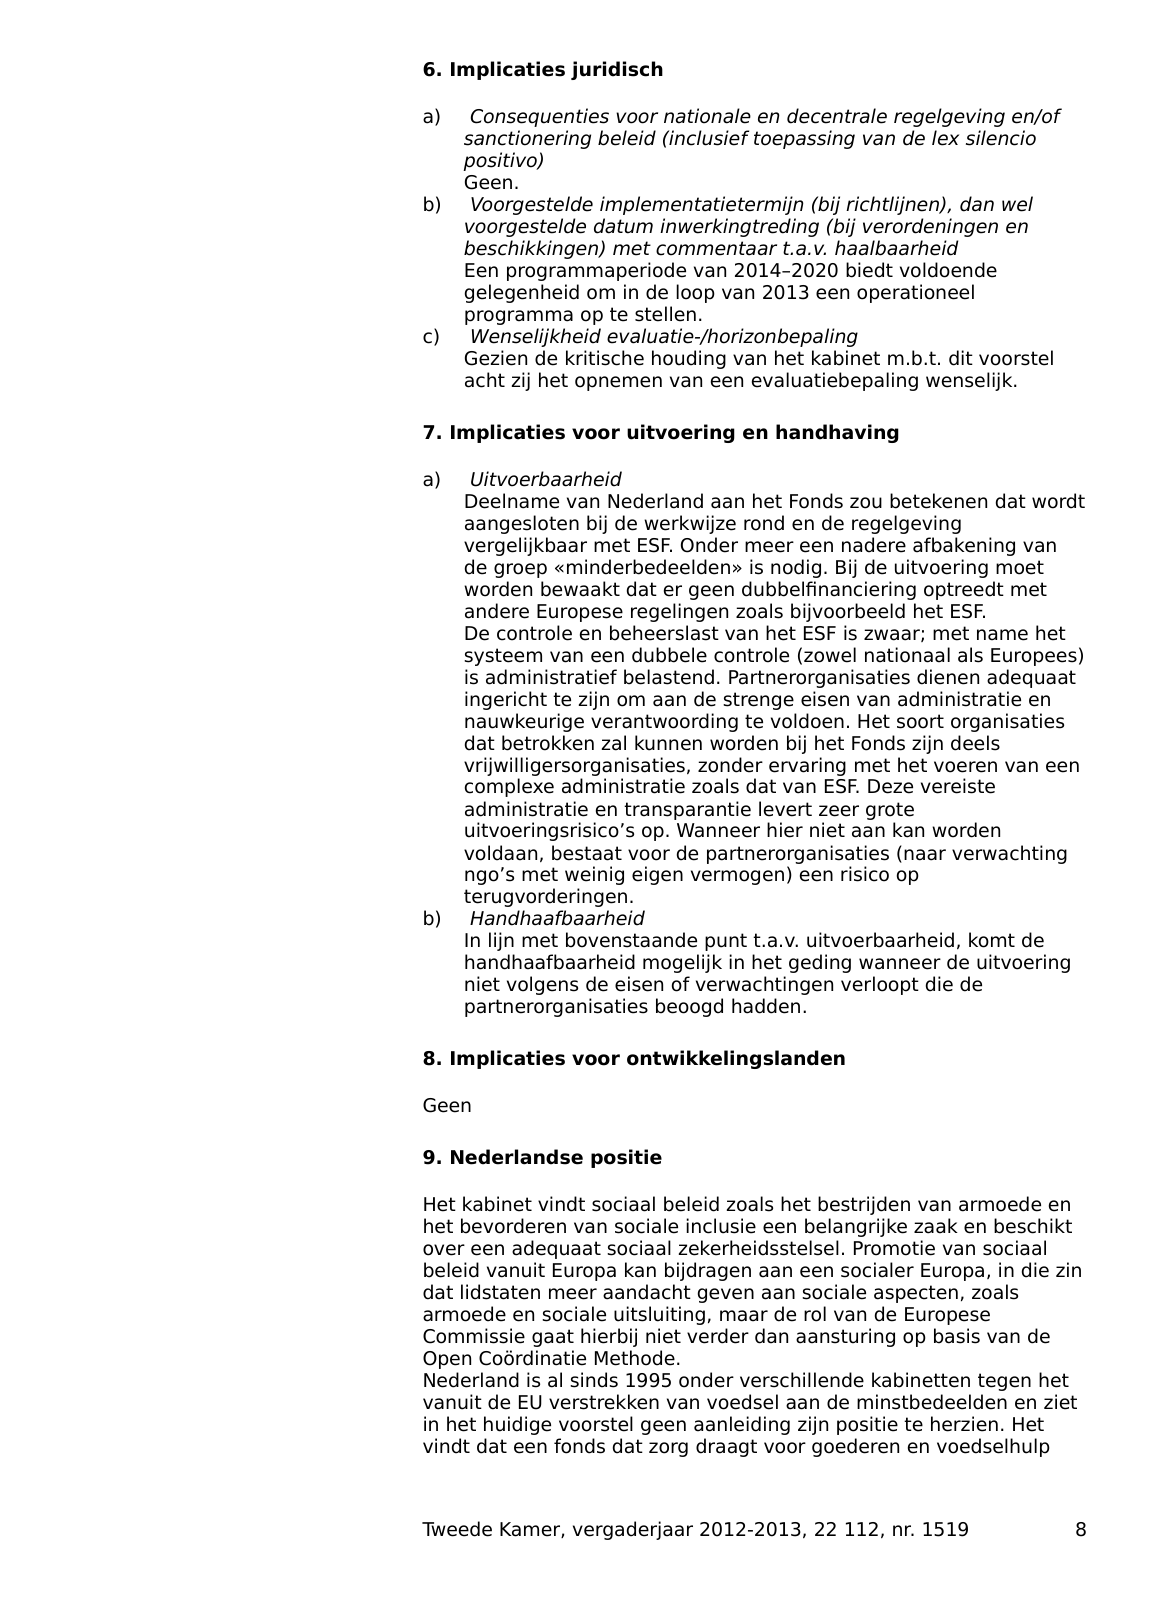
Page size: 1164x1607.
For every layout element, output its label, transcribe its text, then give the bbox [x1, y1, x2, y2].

text Deelname van Nederland aan het Fonds zou betekenen dat wordt aangesloten bij de werkwijze rond en de regelgeving vergelijkbaar met ESF. Onder meer een nadere afbakening van de groep «minderbedeelden» is nodig. Bij de uitvoering moet worden bewaakt dat er geen dubbelfinanciering optreedt met andere Europese regelingen zoals bijvoorbeeld het ESF. [464, 491, 1087, 623]
text Een programmaperiode van 2014–2020 biedt voldoende gelegenheid om in de loop van 2013 een operationeel programma op te stellen. [464, 260, 1087, 326]
text b) Handhaafbaarheid [422, 908, 1087, 930]
subtitle 6. Implicaties juridisch [422, 59, 1087, 81]
text b) Voorgestelde implementatietermijn (bij richtlijnen), dan wel voorgestelde datum inwerkingtreding (bij verordeningen en beschikkingen) met commentaar t.a.v. haalbaarheid [422, 194, 1087, 260]
text Gezien de kritische houding van het kabinet m.b.t. dit voorstel acht zij het opnemen van een evaluatiebepaling wenselijk. [464, 348, 1087, 392]
text a) Uitvoerbaarheid [422, 469, 1087, 491]
text Het kabinet vindt sociaal beleid zoals het bestrijden van armoede en het bevorderen van sociale inclusie een belangrijke zaak en beschikt over een adequaat sociaal zekerheidsstelsel. Promotie van sociaal beleid vanuit Europa kan bijdragen aan een socialer Europa, in die zin dat lidstaten meer aandacht geven aan sociale aspecten, zoals armoede en sociale uitsluiting, maar de rol van de Europese Commissie gaat hierbij niet verder dan aansturing op basis van de Open Coördinatie Methode. [422, 1194, 1087, 1370]
text c) Wenselijkheid evaluatie-/horizonbepaling [422, 326, 1087, 348]
text De controle en beheerslast van het ESF is zwaar; met name het systeem van een dubbele controle (zowel nationaal als Europees) is administratief belastend. Partnerorganisaties dienen adequaat ingericht te zijn om aan de strenge eisen van administratie en nauwkeurige verantwoording te voldoen. Het soort organisaties dat betrokken zal kunnen worden bij het Fonds zijn deels vrijwilligersorganisaties, zonder ervaring met het voeren van een complexe administratie zoals dat van ESF. Deze vereiste administratie en transparantie levert zeer grote uitvoeringsrisico’s op. Wanneer hier niet aan kan worden voldaan, bestaat voor de partnerorganisaties (naar verwachting ngo’s met weinig eigen vermogen) een risico op terugvorderingen. [464, 623, 1087, 908]
text In lijn met bovenstaande punt t.a.v. uitvoerbaarheid, komt de handhaafbaarheid mogelijk in het geding wanneer de uitvoering niet volgens de eisen of verwachtingen verloopt die de partnerorganisaties beoogd hadden. [464, 930, 1087, 1018]
text Geen. [464, 172, 1087, 194]
subtitle 9. Nederlandse positie [422, 1147, 1087, 1169]
subtitle 8. Implicaties voor ontwikkelingslanden [422, 1048, 1087, 1070]
text a) Consequenties voor nationale en decentrale regelgeving en/of sanctionering beleid (inclusief toepassing van de lex silencio positivo) [422, 106, 1087, 172]
subtitle 7. Implicaties voor uitvoering en handhaving [422, 422, 1087, 444]
text Nederland is al sinds 1995 onder verschillende kabinetten tegen het vanuit de EU verstrekken van voedsel aan de minstbedeelden en ziet in het huidige voorstel geen aanleiding zijn positie te herzien. Het vindt dat een fonds dat zorg draagt voor goederen en voedselhulp [422, 1370, 1087, 1458]
text Geen [422, 1095, 1087, 1117]
